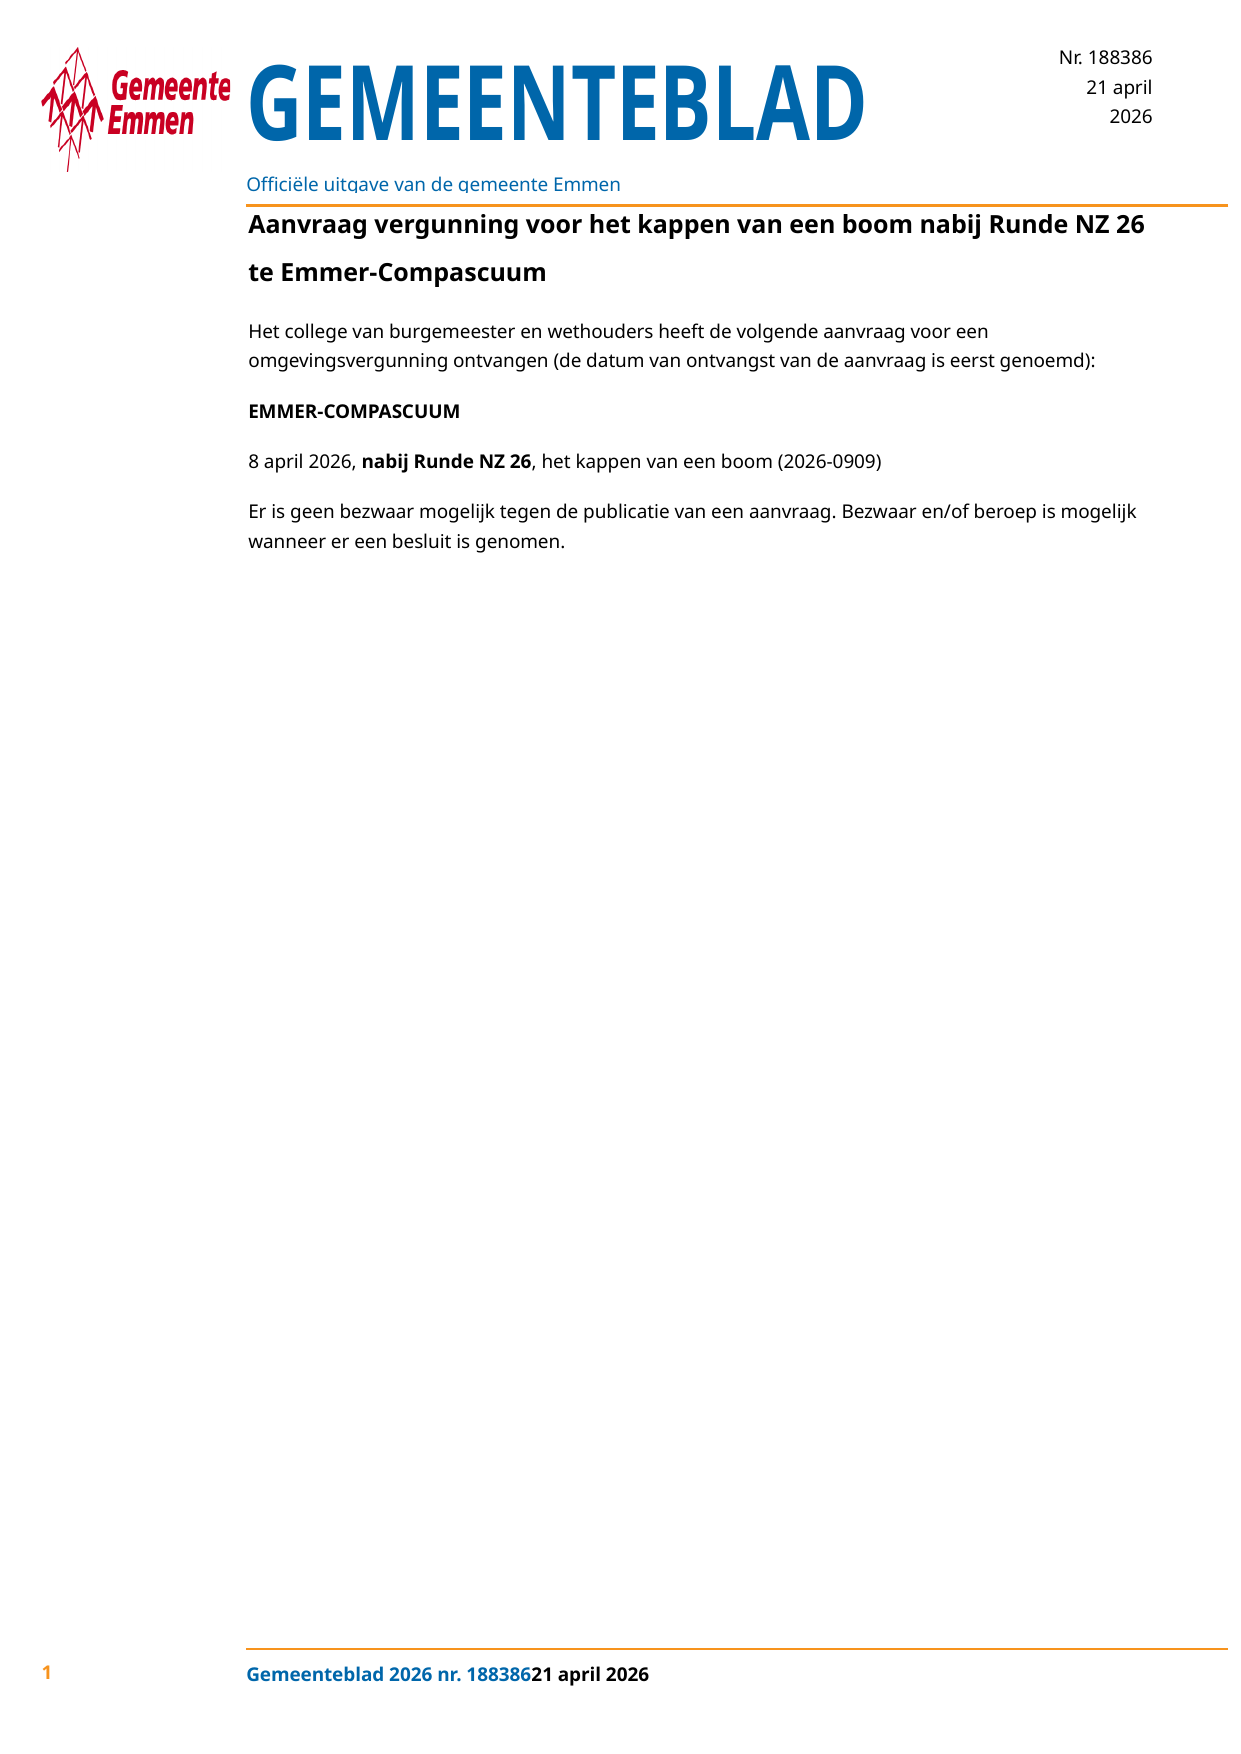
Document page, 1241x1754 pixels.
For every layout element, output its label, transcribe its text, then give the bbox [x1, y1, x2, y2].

text EMMER-COMPASCUUM [248, 398, 1152, 424]
picture [41, 47, 231, 172]
text Het college van burgemeester en wethouders heeft de volgende aanvraag voor een omgevingsvergunning ontvangen (de datum van ontvangst van de aanvraag is eerst genoemd): [248, 318, 1152, 373]
text 8 april 2026, nabij Runde NZ 26, het kappen van een boom (2026-0909) [248, 448, 1152, 474]
text Er is geen bezwaar mogelijk tegen de publicatie van een aanvraag. Bezwaar en/of beroep is mogelijk wanneer er een besluit is genomen. [248, 499, 1152, 554]
text Aanvraag vergunning voor het kappen van een boom nabij Runde NZ 26 te Emmer-Compascuum [248, 207, 1152, 288]
